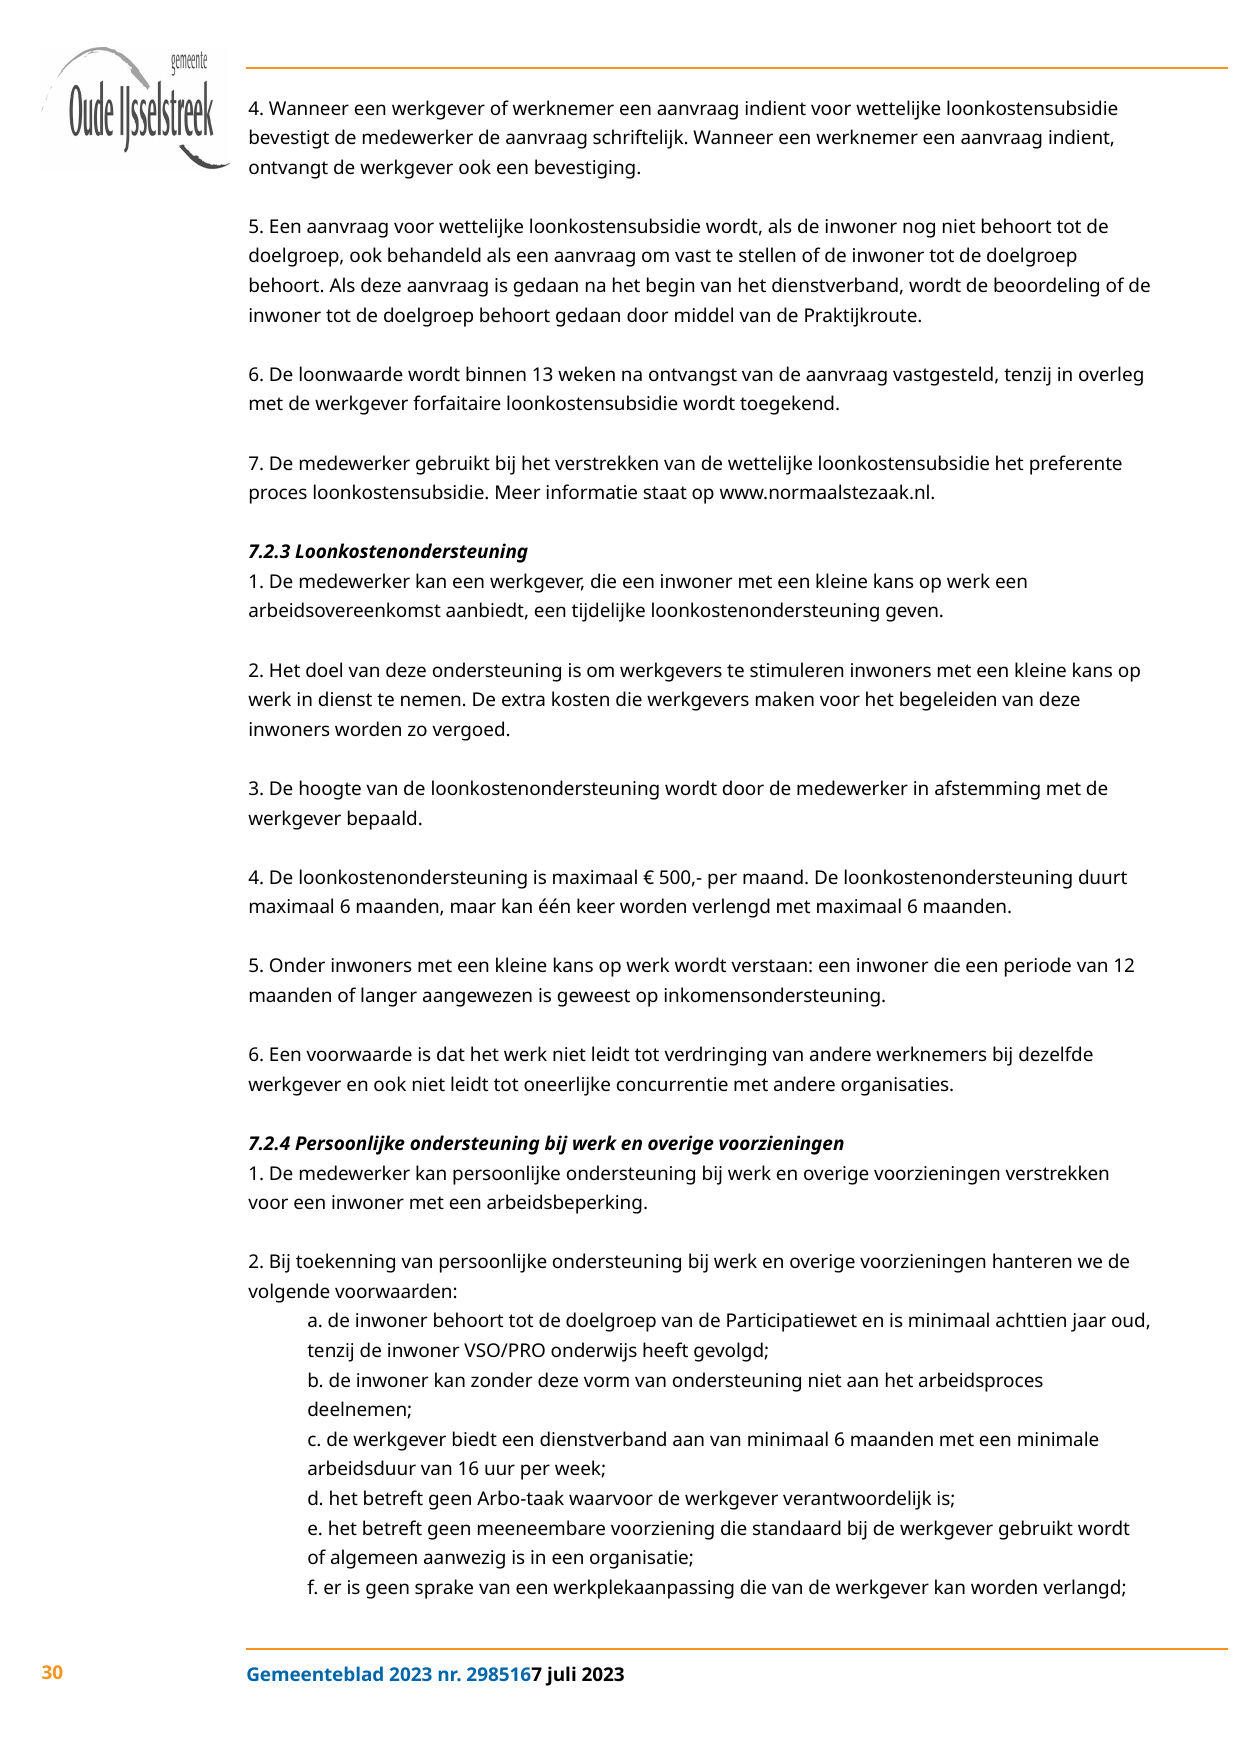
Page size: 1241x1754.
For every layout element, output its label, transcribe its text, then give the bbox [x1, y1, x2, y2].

list b. de inwoner kan zonder deze vorm van ondersteuning niet aan het arbeidsproces deelnemen; [248, 1367, 1152, 1422]
text 7. De medewerker gebruikt bij het verstrekken van de wettelijke loonkostensubsidie het preferente proces loonkostensubsidie. Meer informatie staat op www.normaalstezaak.nl. [248, 450, 1152, 505]
text 5. Onder inwoners met een kleine kans op werk wordt verstaan: een inwoner die een periode van 12 maanden of langer aangewezen is geweest op inkomensondersteuning. [248, 953, 1152, 1008]
text 7.2.3 Loonkostenondersteuning [248, 538, 1152, 564]
text 4. De loonkostenondersteuning is maximaal € 500,- per maand. De loonkostenondersteuning duurt maximaal 6 maanden, maar kan één keer worden verlengd met maximaal 6 maanden. [248, 864, 1152, 919]
text 4. Wanneer een werkgever of werknemer een aanvraag indient voor wettelijke loonkostensubsidie bevestigt de medewerker de aanvraag schriftelijk. Wanneer een werknemer een aanvraag indient, ontvangt de werkgever ook een bevestiging. [248, 95, 1152, 180]
text 2. Bij toekenning van persoonlijke ondersteuning bij werk en overige voorzieningen hanteren we de volgende voorwaarden: [248, 1248, 1152, 1304]
text 7.2.4 Persoonlijke ondersteuning bij werk en overige voorzieningen [248, 1130, 1152, 1156]
text 6. Een voorwaarde is dat het werk niet leidt tot verdringing van andere werknemers bij dezelfde werkgever en ook niet leidt tot oneerlijke concurrentie met andere organisaties. [248, 1041, 1152, 1097]
picture [41, 47, 231, 172]
text 1. De medewerker kan persoonlijke ondersteuning bij werk en overige voorzieningen verstrekken voor een inwoner met een arbeidsbeperking. [248, 1160, 1152, 1215]
list d. het betreft geen Arbo-taak waarvoor de werkgever verantwoordelijk is; [248, 1485, 1152, 1511]
list a. de inwoner behoort tot de doelgroep van de Participatiewet en is minimaal achttien jaar oud, tenzij de inwoner VSO/PRO onderwijs heeft gevolgd; [248, 1308, 1152, 1363]
text 6. De loonwaarde wordt binnen 13 weken na ontvangst van de aanvraag vastgesteld, tenzij in overleg met de werkgever forfaitaire loonkostensubsidie wordt toegekend. [248, 361, 1152, 416]
list c. de werkgever biedt een dienstverband aan van minimaal 6 maanden met een minimale arbeidsduur van 16 uur per week; [248, 1426, 1152, 1481]
text 1. De medewerker kan een werkgever, die een inwoner met een kleine kans op werk een arbeidsovereenkomst aanbiedt, een tijdelijke loonkostenondersteuning geven. [248, 568, 1152, 623]
list e. het betreft geen meeneembare voorziening die standaard bij de werkgever gebruikt wordt of algemeen aanwezig is in een organisatie; [248, 1515, 1152, 1570]
text 3. De hoogte van de loonkostenondersteuning wordt door de medewerker in afstemming met de werkgever bepaald. [248, 775, 1152, 831]
list f. er is geen sprake van een werkplekaanpassing die van de werkgever kan worden verlangd; [248, 1574, 1152, 1600]
text 2. Het doel van deze ondersteuning is om werkgevers te stimuleren inwoners met een kleine kans op werk in dienst te nemen. De extra kosten die werkgevers maken voor het begeleiden van deze inwoners worden zo vergoed. [248, 657, 1152, 742]
text 5. Een aanvraag voor wettelijke loonkostensubsidie wordt, als de inwoner nog niet behoort tot de doelgroep, ook behandeld als een aanvraag om vast te stellen of de inwoner tot de doelgroep behoort. Als deze aanvraag is gedaan na het begin van het dienstverband, wordt de beoordeling of de inwoner tot de doelgroep behoort gedaan door middel van de Praktijkroute. [248, 213, 1152, 328]
